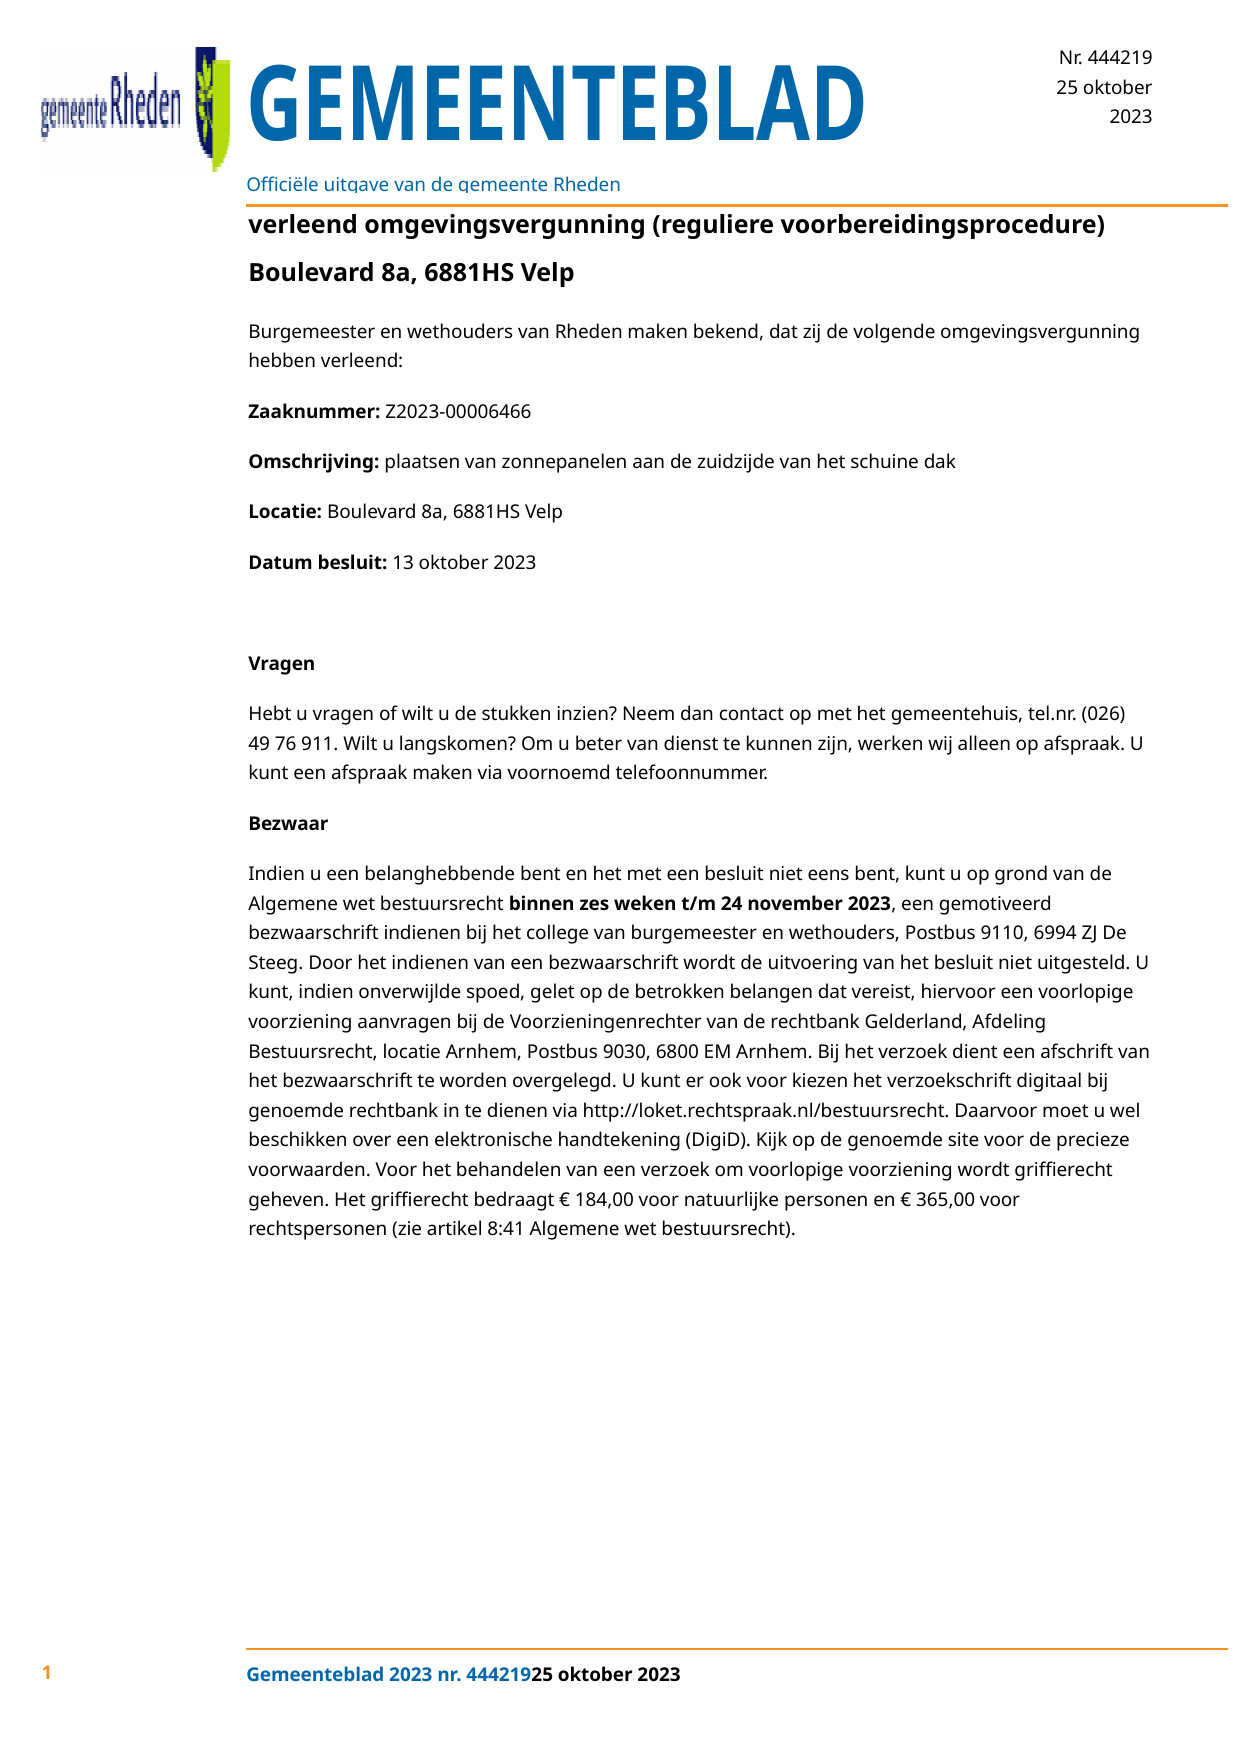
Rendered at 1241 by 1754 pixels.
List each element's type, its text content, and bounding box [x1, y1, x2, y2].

text Hebt u vragen of wilt u de stukken inzien? Neem dan contact op met het gemeentehuis, tel.nr. (026) 49 76 911. Wilt u langskomen? Om u beter van dienst te kunnen zijn, werken wij alleen op afspraak. U kunt een afspraak maken via voornoemd telefoonnummer. [248, 700, 1152, 785]
text Burgemeester en wethouders van Rheden maken bekend, dat zij de volgende omgevingsvergunning hebben verleend: [248, 318, 1152, 373]
text Zaaknummer: Z2023-00006466 [248, 398, 1152, 424]
text verleend omgevingsvergunning (reguliere voorbereidingsprocedure) Boulevard 8a, 6881HS Velp [248, 207, 1152, 288]
text Datum besluit: 13 oktober 2023 [248, 549, 1152, 575]
text Bezwaar [248, 810, 1152, 836]
text Vragen [248, 650, 1152, 676]
text Indien u een belanghebbende bent en het met een besluit niet eens bent, kunt u op grond van de Algemene wet bestuursrecht binnen zes weken t/m 24 november 2023, een gemotiveerd bezwaarschrift indienen bij het college van burgemeester en wethouders, Postbus 9110, 6994 ZJ De Steeg. Door het indienen van een bezwaarschrift wordt de uitvoering van het besluit niet uitgesteld. U kunt, indien onverwijlde spoed, gelet op de betrokken belangen dat vereist, hiervoor een voorlopige voorziening aanvragen bij de Voorzieningenrechter van de rechtbank Gelderland, Afdeling Bestuursrecht, locatie Arnhem, Postbus 9030, 6800 EM Arnhem. Bij het verzoek dient een afschrift van het bezwaarschrift te worden overgelegd. U kunt er ook voor kiezen het verzoekschrift digitaal bij genoemde rechtbank in te dienen via http://loket.rechtspraak.nl/bestuursrecht. Daarvoor moet u wel beschikken over een elektronische handtekening (DigiD). Kijk op de genoemde site voor de precieze voorwaarden. Voor het behandelen van een verzoek om voorlopige voorziening wordt griffierecht geheven. Het griffierecht bedraagt € 184,00 voor natuurlijke personen en € 365,00 voor rechtspersonen (zie artikel 8:41 Algemene wet bestuursrecht). [248, 860, 1152, 1241]
text Locatie: Boulevard 8a, 6881HS Velp [248, 499, 1152, 524]
picture [41, 47, 231, 172]
text Omschrijving: plaatsen van zonnepanelen aan de zuidzijde van het schuine dak [248, 448, 1152, 474]
